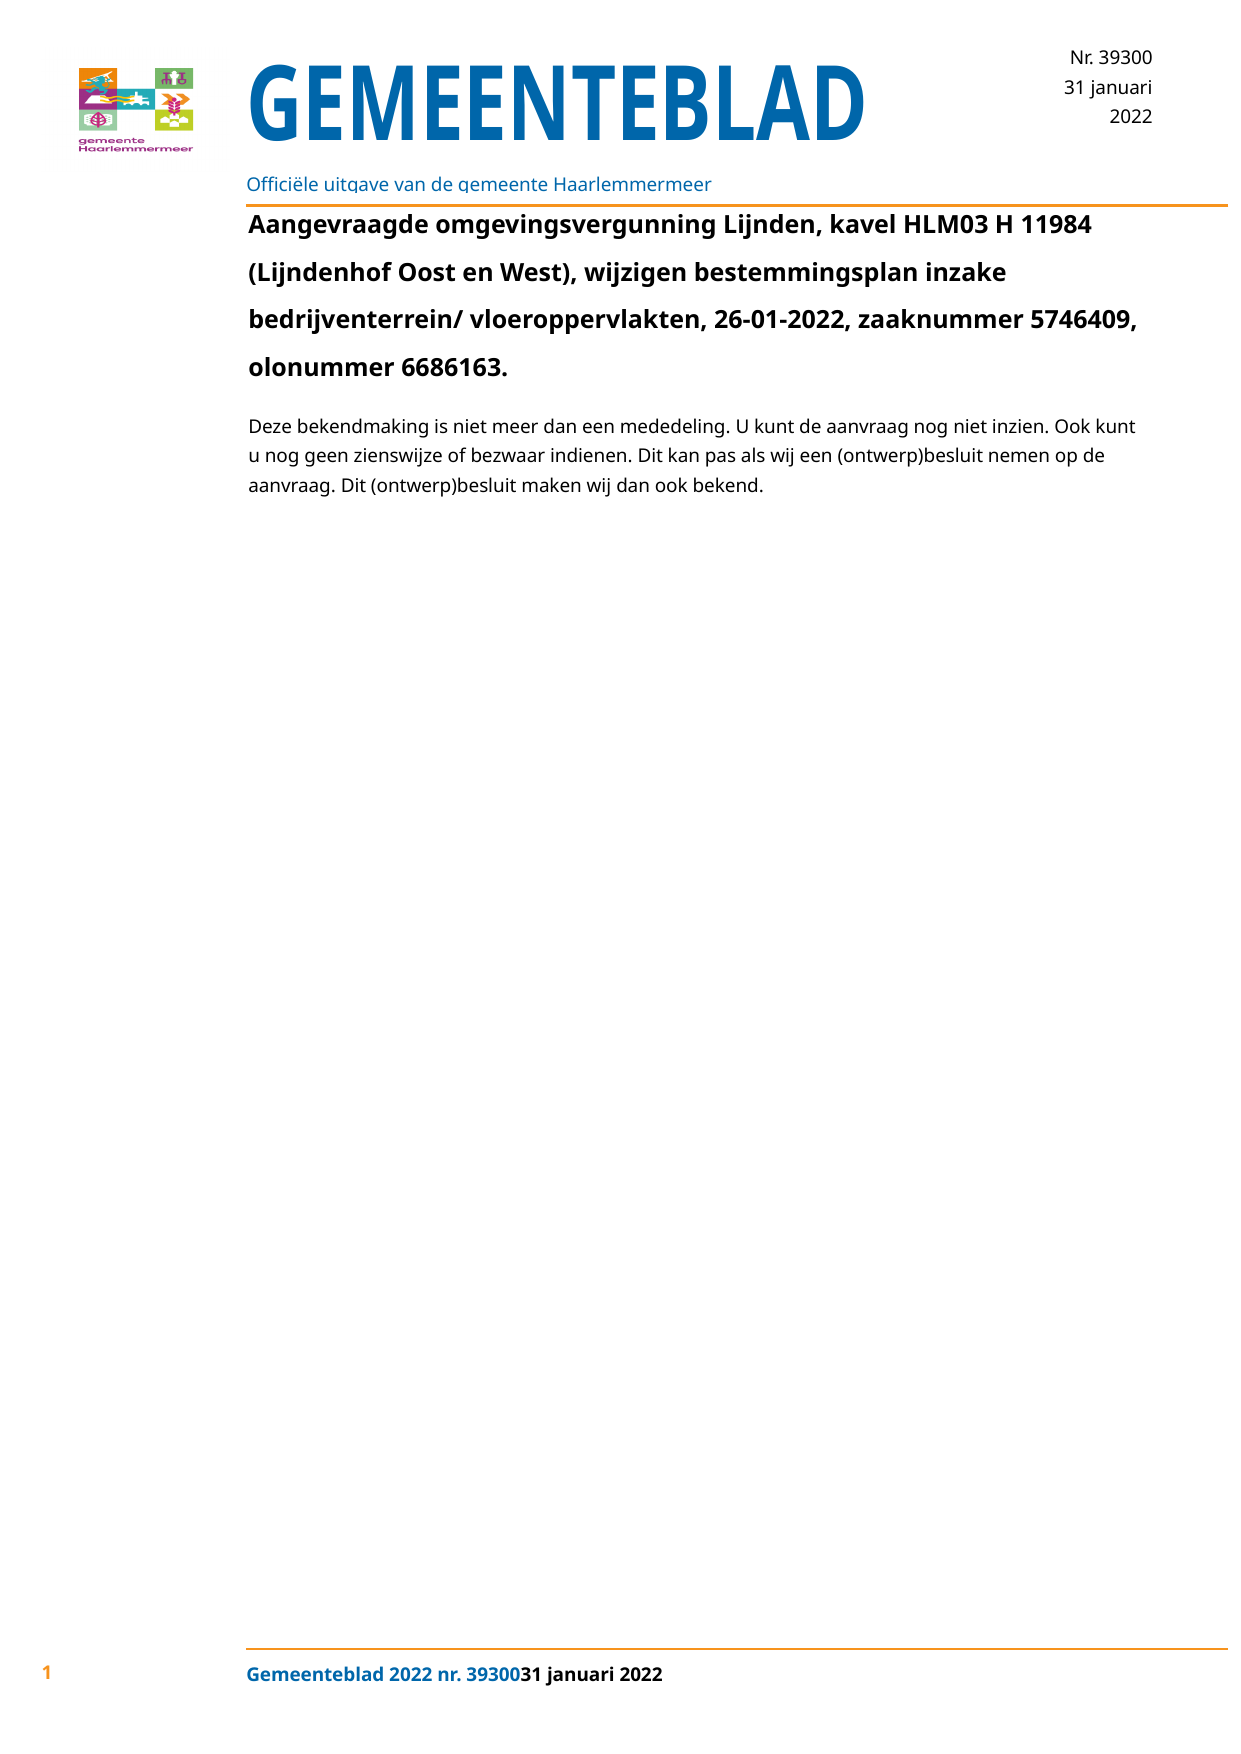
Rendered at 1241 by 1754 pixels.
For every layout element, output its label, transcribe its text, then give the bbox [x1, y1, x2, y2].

text Aangevraagde omgevingsvergunning Lijnden, kavel HLM03 H 11984 (Lijndenhof Oost en West), wijzigen bestemmingsplan inzake bedrijventerrein/ vloeroppervlakten, 26-01-2022, zaaknummer 5746409, olonummer 6686163. [248, 207, 1152, 384]
picture [41, 47, 231, 172]
text Deze bekendmaking is niet meer dan een mededeling. U kunt de aanvraag nog niet inzien. Ook kunt u nog geen zienswijze of bezwaar indienen. Dit kan pas als wij een (ontwerp)besluit nemen op de aanvraag. Dit (ontwerp)besluit maken wij dan ook bekend. [248, 413, 1152, 498]
